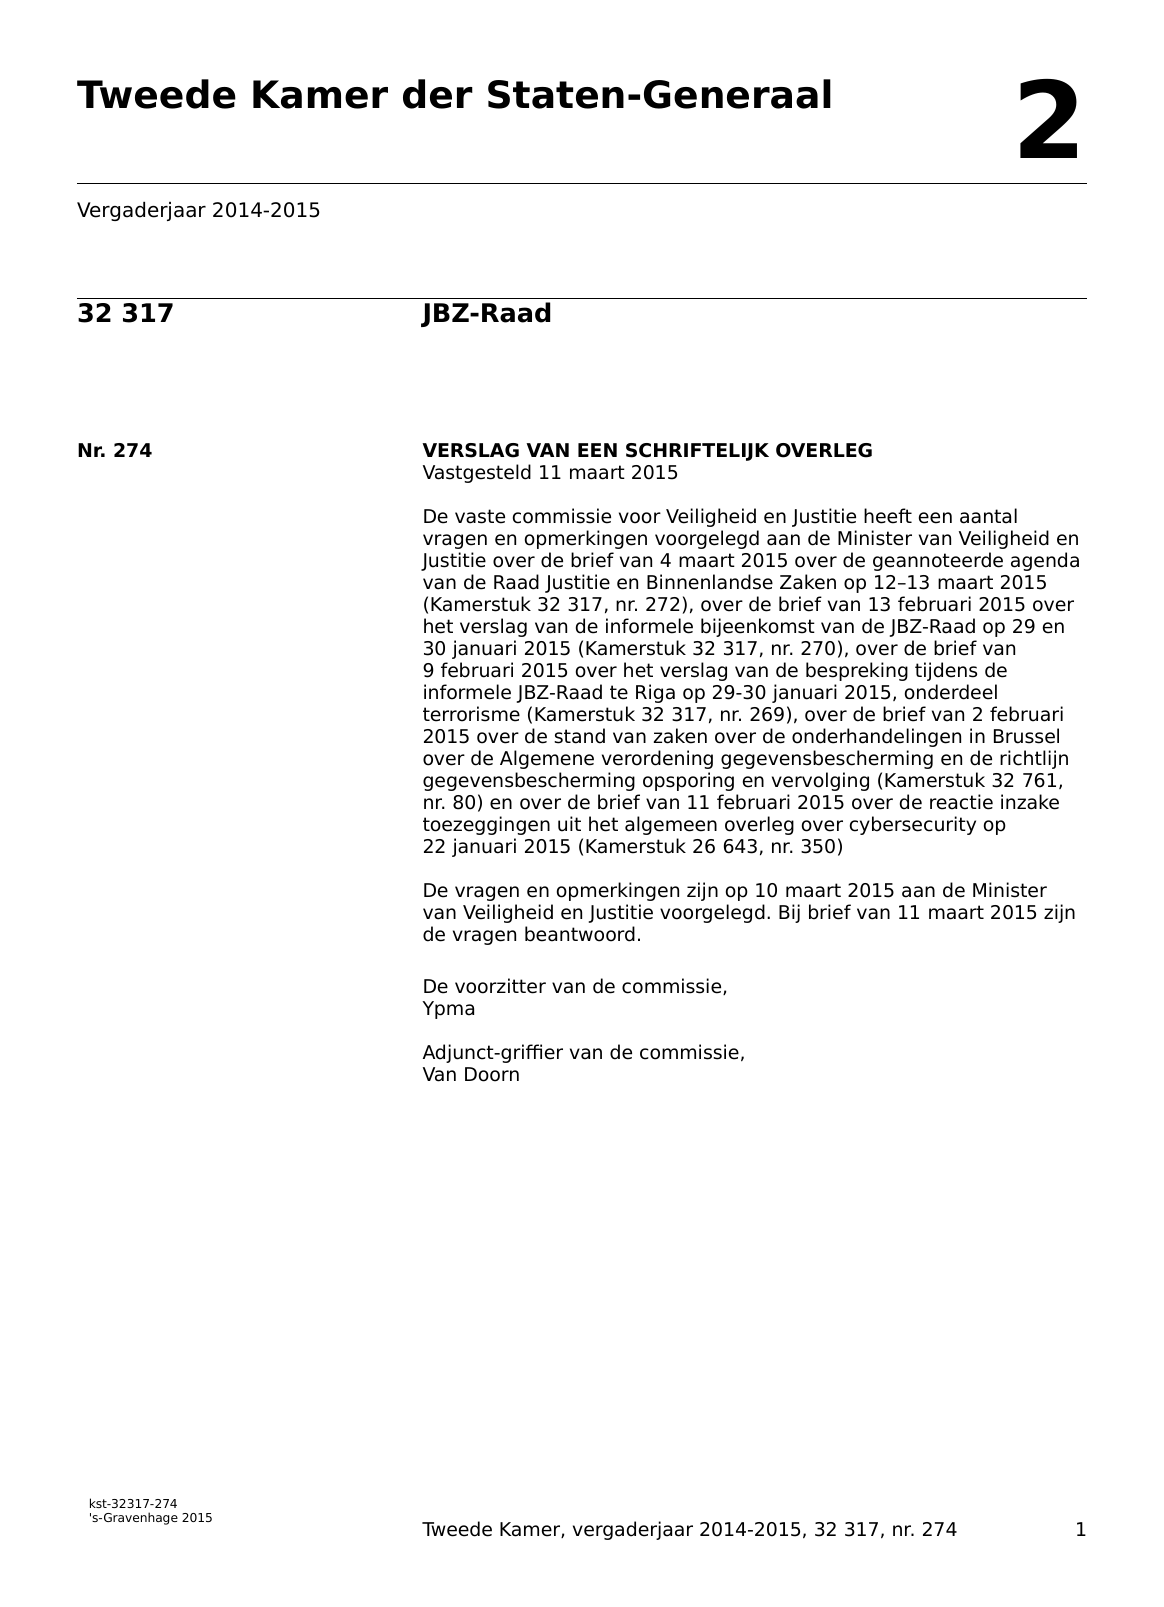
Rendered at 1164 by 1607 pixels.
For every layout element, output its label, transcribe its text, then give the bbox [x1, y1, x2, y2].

text De vaste commissie voor Veiligheid en Justitie heeft een aantal vragen en opmerkingen voorgelegd aan de Minister van Veiligheid en Justitie over de brief van 4 maart 2015 over de geannoteerde agenda van de Raad Justitie en Binnenlandse Zaken op 12–13 maart 2015 (Kamerstuk 32 317, nr. 272), over de brief van 13 februari 2015 over het verslag van de informele bijeenkomst van de JBZ-Raad op 29 en 30 januari 2015 (Kamerstuk 32 317, nr. 270), over de brief van 9 februari 2015 over het verslag van de bespreking tijdens de informele JBZ-Raad te Riga op 29-30 januari 2015, onderdeel terrorisme (Kamerstuk 32 317, nr. 269), over de brief van 2 februari 2015 over de stand van zaken over de onderhandelingen in Brussel over de Algemene verordening gegevensbescherming en de richtlijn gegevensbescherming opsporing en vervolging (Kamerstuk 32 761, nr. 80) en over de brief van 11 februari 2015 over de reactie inzake toezeggingen uit het algemeen overleg over cybersecurity op 22 januari 2015 (Kamerstuk 26 643, nr. 350) [422, 506, 1087, 857]
table_header 2 [886, 59, 1087, 183]
text 's-Gravenhage 2015 [88, 1511, 323, 1525]
text Vastgesteld 11 maart 2015 [422, 462, 1087, 484]
text Adjunct-griffier van de commissie, Van Doorn [422, 1042, 1087, 1086]
table_cell Vergaderjaar 2014-2015 [77, 184, 1087, 298]
subtitle 32 317 JBZ-Raad [77, 299, 1087, 329]
text kst-32317-274 [88, 1497, 323, 1511]
text De vragen en opmerkingen zijn op 10 maart 2015 aan de Minister van Veiligheid en Justitie voorgelegd. Bij brief van 11 maart 2015 zijn de vragen beantwoord. [422, 880, 1087, 946]
subtitle Nr. 274 VERSLAG VAN EEN SCHRIFTELIJK OVERLEG [77, 440, 1087, 462]
text De voorzitter van de commissie, Ypma [422, 976, 1087, 1019]
table_header Tweede Kamer der Staten-Generaal [77, 59, 886, 183]
